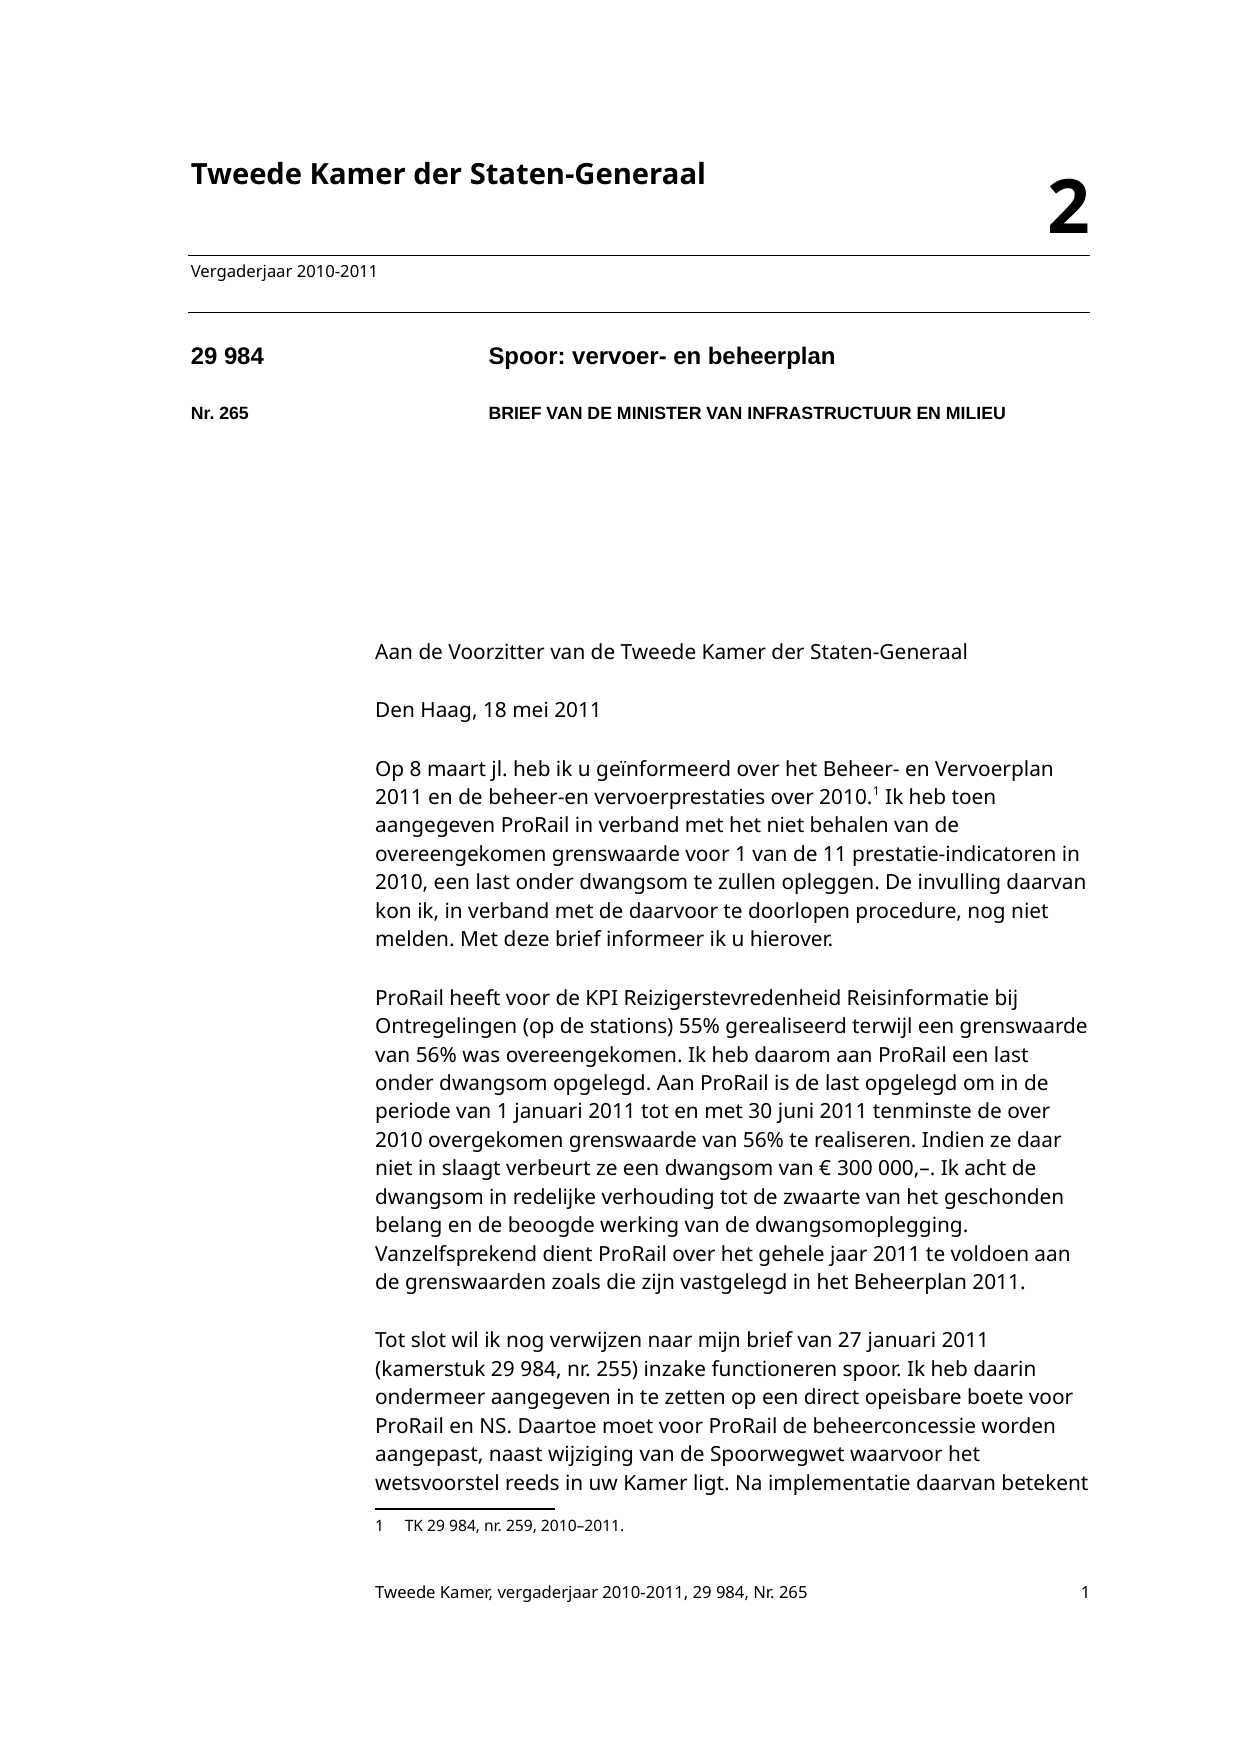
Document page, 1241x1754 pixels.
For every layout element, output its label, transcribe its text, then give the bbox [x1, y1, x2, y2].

table_cell [485, 256, 1090, 312]
text Den Haag, 18 mei 2011 [375, 695, 1090, 724]
text Tot slot wil ik nog verwijzen naar mijn brief van 27 januari 2011 (kamerstuk 29 984, nr. 255) inzake functioneren spoor. Ik heb daarin ondermeer aangegeven in te zetten op een direct opeisbare boete voor ProRail en NS. Daartoe moet voor ProRail de beheerconcessie worden aangepast, naast wijziging van de Spoorwegwet waarvoor het wetsvoorstel reeds in uw Kamer ligt. Na implementatie daarvan betekent [375, 1326, 1090, 1496]
text ProRail heeft voor de KPI Reizigerstevredenheid Reisinformatie bij Ontregelingen (op de stations) 55% gerealiseerd terwijl een grenswaarde van 56% was overeengekomen. Ik heb daarom aan ProRail een last onder dwangsom opgelegd. Aan ProRail is de last opgelegd om in de periode van 1 januari 2011 tot en met 30 juni 2011 tenminste de over 2010 overgekomen grenswaarde van 56% te realiseren. Indien ze daar niet in slaagt verbeurt ze een dwangsom van € 300 000,–. Ik acht de dwangsom in redelijke verhouding tot de zwaarte van het geschonden belang en de beoogde werking van de dwangsomoplegging. [375, 983, 1090, 1239]
table_header 2 [910, 150, 1090, 255]
table_cell BRIEF VAN DE MINISTER VAN INFRASTRUCTUUR EN MILIEU [485, 399, 1090, 518]
text TK 29 984, nr. 259, 2010–2011. [375, 1508, 1090, 1536]
table_cell Vergaderjaar 2010-2011 [188, 256, 485, 312]
table_cell Nr. 265 [188, 399, 485, 518]
text Vanzelfsprekend dient ProRail over het gehele jaar 2011 te voldoen aan de grenswaarden zoals die zijn vastgelegd in het Beheerplan 2011. [375, 1239, 1090, 1296]
table_cell [188, 313, 485, 339]
table_cell 29 984 [188, 339, 485, 399]
table_cell Spoor: vervoer- en beheerplan [485, 339, 1090, 399]
text Aan de Voorzitter van de Tweede Kamer der Staten-Generaal [375, 637, 1090, 665]
table_cell [485, 313, 1090, 339]
text Op 8 maart jl. heb ik u geïnformeerd over het Beheer- en Vervoerplan 2011 en de beheer-en vervoerprestaties over 2010. Ik heb toen aangegeven ProRail in verband met het niet behalen van de overeengekomen grenswaarde voor 1 van de 11 prestatie-indicatoren in 2010, een last onder dwangsom te zullen opleggen. De invulling daarvan kon ik, in verband met de daarvoor te doorlopen procedure, nog niet melden. Met deze brief informeer ik u hierover. [375, 754, 1090, 953]
table_header Tweede Kamer der Staten-Generaal [188, 150, 909, 255]
